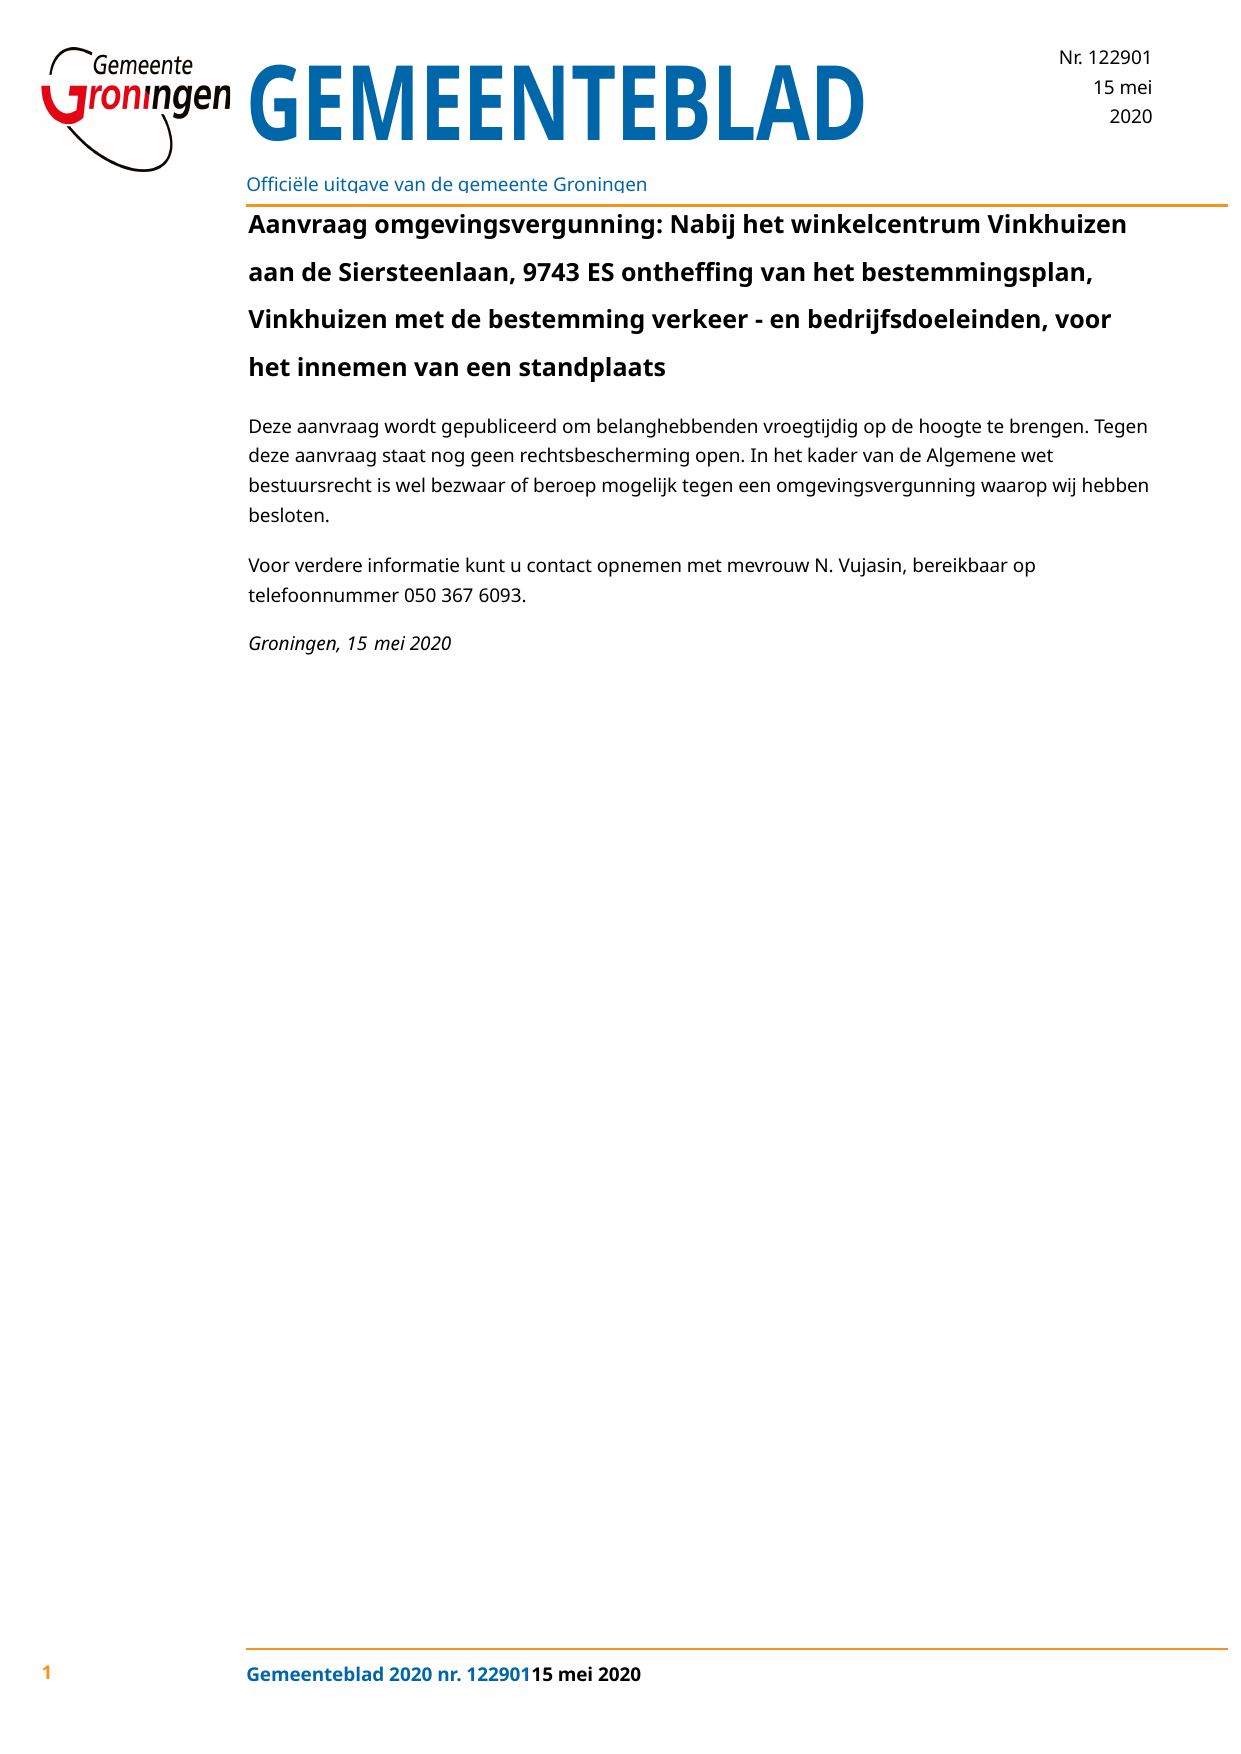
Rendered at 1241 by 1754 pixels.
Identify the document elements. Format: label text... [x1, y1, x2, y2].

text Groningen, 15 mei 2020 [248, 630, 1152, 655]
text Voor verdere informatie kunt u contact opnemen met mevrouw N. Vujasin, bereikbaar op telefoonnummer 050 367 6093. [248, 552, 1152, 608]
picture [41, 47, 231, 172]
text Aanvraag omgevingsvergunning: Nabij het winkelcentrum Vinkhuizen aan de Siersteenlaan, 9743 ES ontheffing van het bestemmingsplan, Vinkhuizen met de bestemming verkeer - en bedrijfsdoeleinden, voor het innemen van een standplaats [248, 207, 1152, 384]
text Deze aanvraag wordt gepubliceerd om belanghebbenden vroegtijdig op de hoogte te brengen. Tegen deze aanvraag staat nog geen rechtsbescherming open. In het kader van de Algemene wet bestuursrecht is wel bezwaar of beroep mogelijk tegen een omgevingsvergunning waarop wij hebben besloten. [248, 413, 1152, 528]
